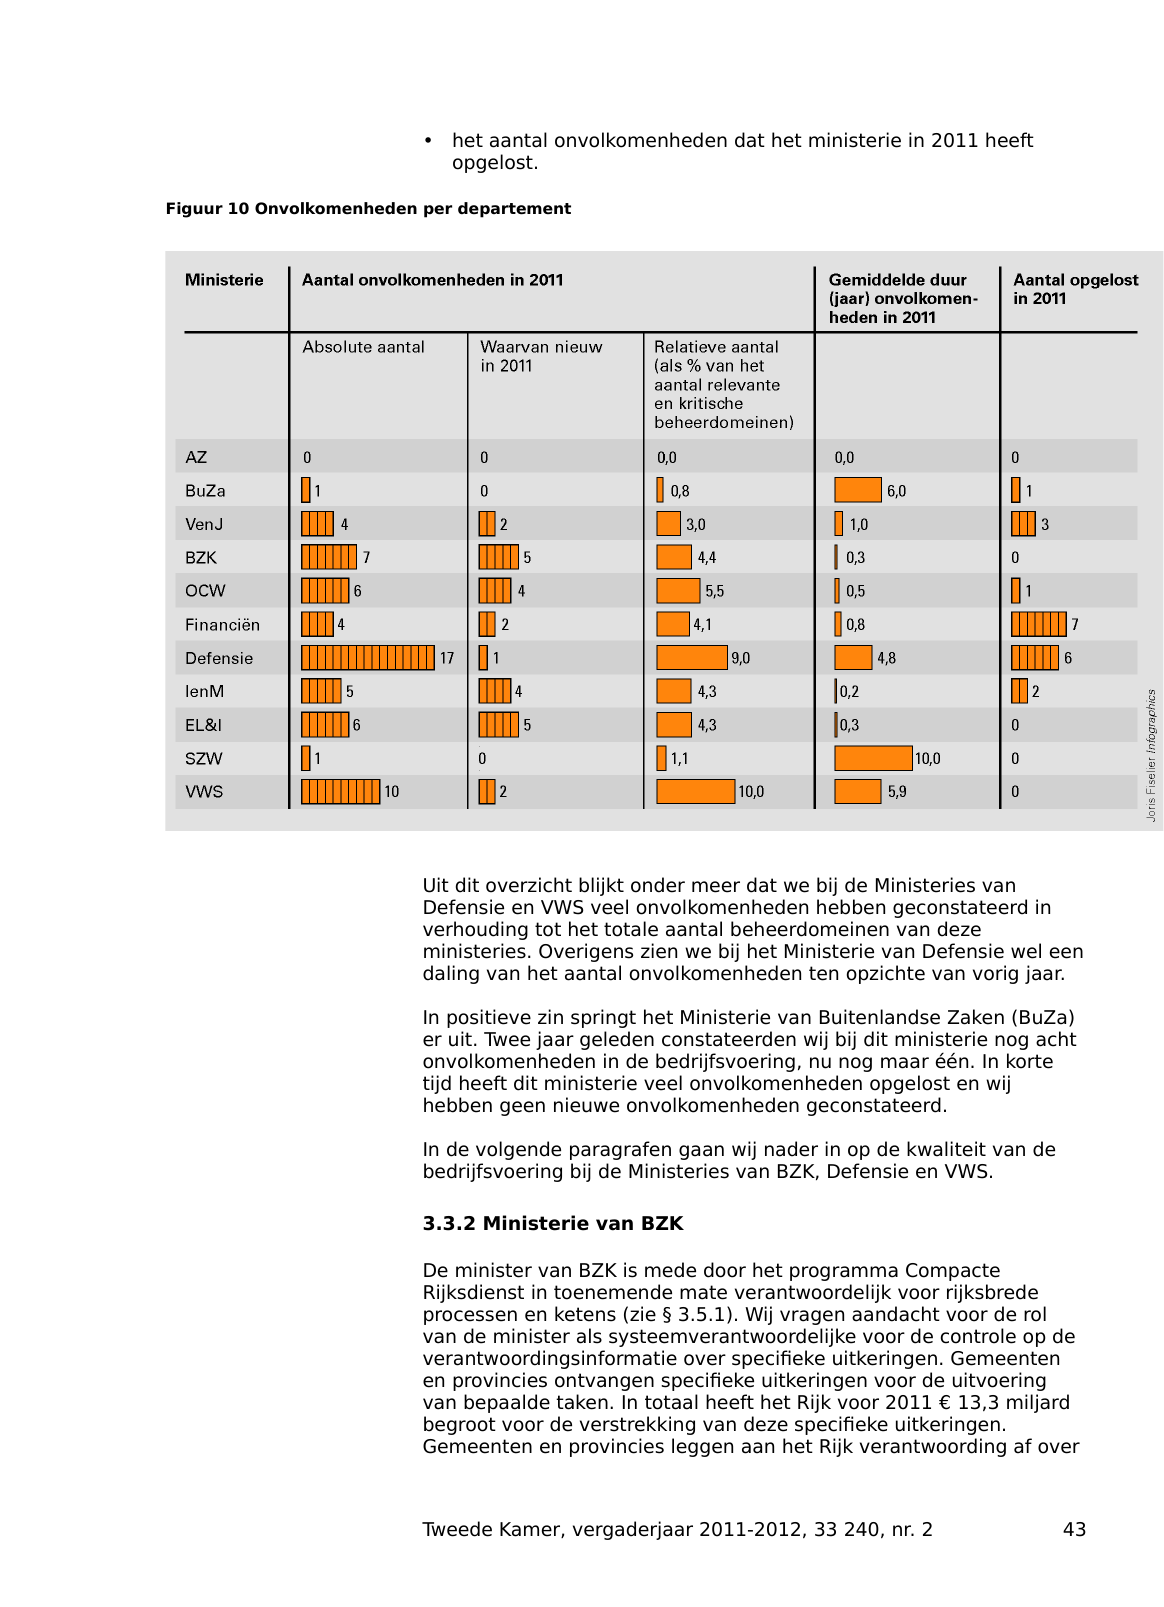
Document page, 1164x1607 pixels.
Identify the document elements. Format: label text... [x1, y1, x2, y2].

text Uit dit overzicht blijkt onder meer dat we bij de Ministeries van Defensie en VWS veel onvolkomenheden hebben geconstateerd in verhouding tot het totale aantal beheerdomeinen van deze ministeries. Overigens zien we bij het Ministerie van Defensie wel een daling van het aantal onvolkomenheden ten opzichte van vorig jaar. [422, 875, 1087, 984]
text Figuur 10 Onvolkomenheden per departement [165, 200, 1163, 218]
text • het aantal onvolkomenheden dat het ministerie in 2011 heeft opgelost. [422, 130, 1087, 174]
picture [165, 251, 1164, 831]
text In de volgende paragrafen gaan wij nader in op de kwaliteit van de bedrijfsvoering bij de Ministeries van BZK, Defensie en VWS. [422, 1139, 1087, 1183]
text In positieve zin springt het Ministerie van Buitenlandse Zaken (BuZa) er uit. Twee jaar geleden constateerden wij bij dit ministerie nog acht onvolkomenheden in de bedrijfsvoering, nu nog maar één. In korte tijd heeft dit ministerie veel onvolkomenheden opgelost en wij hebben geen nieuwe onvolkomenheden geconstateerd. [422, 1007, 1087, 1117]
subtitle 3.3.2 Ministerie van BZK [422, 1213, 1087, 1235]
text De minister van BZK is mede door het programma Compacte Rijksdienst in toenemende mate verantwoordelijk voor rijksbrede processen en ketens (zie § 3.5.1). Wij vragen aandacht voor de rol van de minister als systeemverantwoordelijke voor de controle op de verantwoordingsinformatie over specifieke uitkeringen. Gemeenten en provincies ontvangen specifieke uitkeringen voor de uitvoering van bepaalde taken. In totaal heeft het Rijk voor 2011 € 13,3 miljard begroot voor de verstrekking van deze specifieke uitkeringen. Gemeenten en provincies leggen aan het Rijk verantwoording af over [422, 1260, 1087, 1458]
